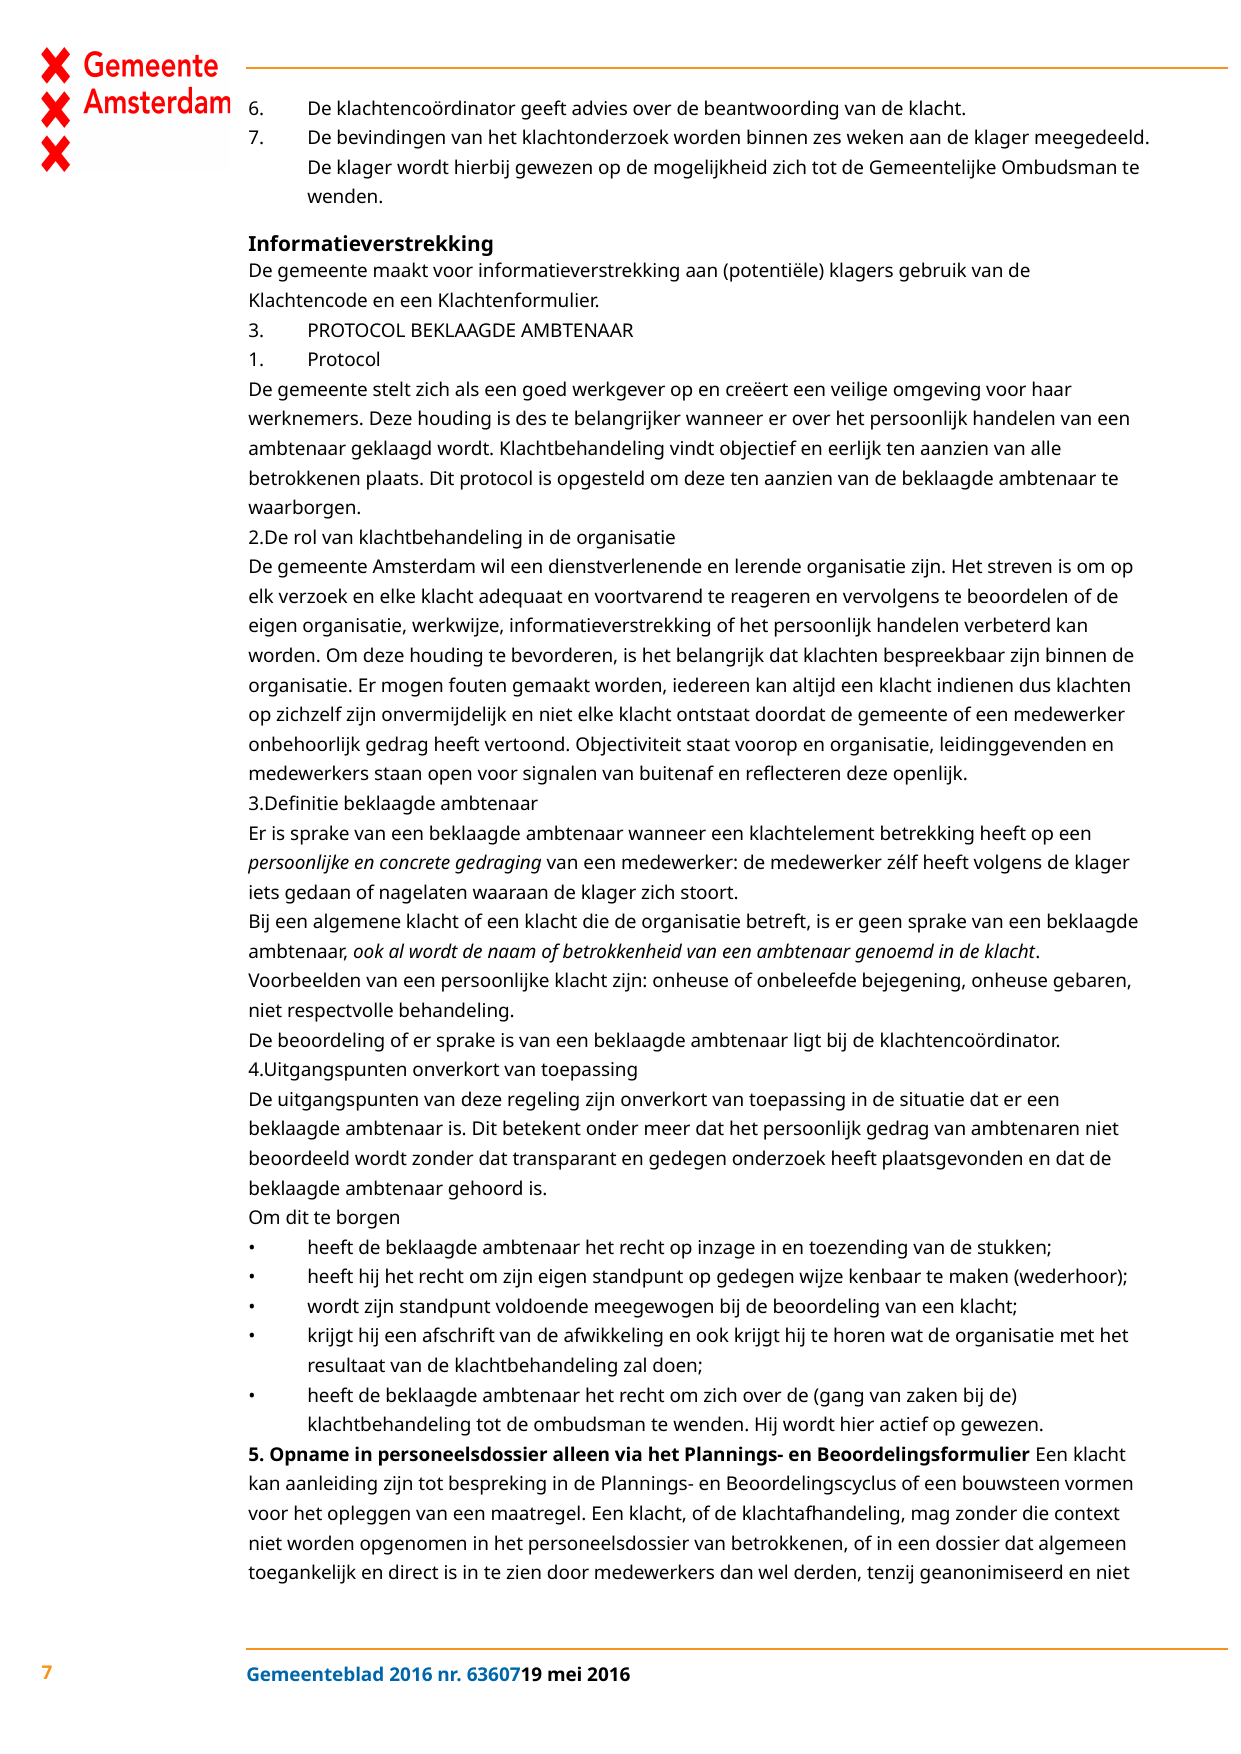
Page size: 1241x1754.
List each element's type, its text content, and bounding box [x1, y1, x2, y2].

list krijgt hij een afschrift van de afwikkeling en ook krijgt hij te horen wat de organisatie met het resultaat van de klachtbehandeling zal doen; [248, 1323, 1152, 1378]
text 3.Definitie beklaagde ambtenaar [248, 790, 1152, 816]
text Informatieverstrekking [248, 229, 1152, 258]
list heeft hij het recht om zijn eigen standpunt op gedegen wijze kenbaar te maken (wederhoor); [248, 1263, 1152, 1289]
picture [41, 47, 231, 172]
text Er is sprake van een beklaagde ambtenaar wanneer een klachtelement betrekking heeft op een persoonlijke en concrete gedraging van een medewerker: de medewerker zélf heeft volgens de klager iets gedaan of nagelaten waaraan de klager zich stoort. [248, 820, 1152, 904]
text 2.De rol van klachtbehandeling in de organisatie [248, 524, 1152, 549]
text 4.Uitgangspunten onverkort van toepassing [248, 1056, 1152, 1082]
text Om dit te borgen [248, 1204, 1152, 1230]
list wordt zijn standpunt voldoende meegewogen bij de beoordeling van een klacht; [248, 1293, 1152, 1319]
text De gemeente maakt voor informatieverstrekking aan (potentiële) klagers gebruik van de Klachtencode en een Klachtenformulier. [248, 258, 1152, 313]
text De beoordeling of er sprake is van een beklaagde ambtenaar ligt bij de klachtencoördinator. [248, 1027, 1152, 1052]
text De gemeente Amsterdam wil een dienstverlenende en lerende organisatie zijn. Het streven is om op elk verzoek en elke klacht adequaat en voortvarend te reageren en vervolgens te beoordelen of de eigen organisatie, werkwijze, informatieverstrekking of het persoonlijk handelen verbeterd kan worden. Om deze houding te bevorderen, is het belangrijk dat klachten bespreekbaar zijn binnen de organisatie. Er mogen fouten gemaakt worden, iedereen kan altijd een klacht indienen dus klachten op zichzelf zijn onvermijdelijk en niet elke klacht ontstaat doordat de gemeente of een medewerker onbehoorlijk gedrag heeft vertoond. Objectiviteit staat voorop en organisatie, leidinggevenden en medewerkers staan open voor signalen van buitenaf en reflecteren deze openlijk. [248, 553, 1152, 786]
list De klachtencoördinator geeft advies over de beantwoording van de klacht. [248, 95, 1152, 121]
text 5. Opname in personeelsdossier alleen via het Plannings- en Beoordelingsformulier Een klacht kan aanleiding zijn tot bespreking in de Plannings- en Beoordelingscyclus of een bouwsteen vormen voor het opleggen van een maatregel. Een klacht, of de klachtafhandeling, mag zonder die context niet worden opgenomen in het personeelsdossier van betrokkenen, of in een dossier dat algemeen toegankelijk en direct is in te zien door medewerkers dan wel derden, tenzij geanonimiseerd en niet [248, 1441, 1152, 1585]
list De bevindingen van het klachtonderzoek worden binnen zes weken aan de klager meegedeeld. De klager wordt hierbij gewezen op de mogelijkheid zich tot de Gemeentelijke Ombudsman te wenden. [248, 124, 1152, 209]
text Voorbeelden van een persoonlijke klacht zijn: onheuse of onbeleefde bejegening, onheuse gebaren, niet respectvolle behandeling. [248, 968, 1152, 1023]
list heeft de beklaagde ambtenaar het recht op inzage in en toezending van de stukken; [248, 1234, 1152, 1259]
text De gemeente stelt zich als een goed werkgever op en creëert een veilige omgeving voor haar werknemers. Deze houding is des te belangrijker wanneer er over het persoonlijk handelen van een ambtenaar geklaagd wordt. Klachtbehandeling vindt objectief en eerlijk ten aanzien van alle betrokkenen plaats. Dit protocol is opgesteld om deze ten aanzien van de beklaagde ambtenaar te waarborgen. [248, 376, 1152, 520]
list heeft de beklaagde ambtenaar het recht om zich over de (gang van zaken bij de) klachtbehandeling tot de ombudsman te wenden. Hij wordt hier actief op gewezen. [248, 1382, 1152, 1437]
text Bij een algemene klacht of een klacht die de organisatie betreft, is er geen sprake van een beklaagde ambtenaar, ook al wordt de naam of betrokkenheid van een ambtenaar genoemd in de klacht. [248, 908, 1152, 964]
list Protocol [248, 346, 1152, 372]
list PROTOCOL BEKLAAGDE AMBTENAAR [248, 317, 1152, 342]
text De uitgangspunten van deze regeling zijn onverkort van toepassing in de situatie dat er een beklaagde ambtenaar is. Dit betekent onder meer dat het persoonlijk gedrag van ambtenaren niet beoordeeld wordt zonder dat transparant en gedegen onderzoek heeft plaatsgevonden en dat de beklaagde ambtenaar gehoord is. [248, 1086, 1152, 1200]
